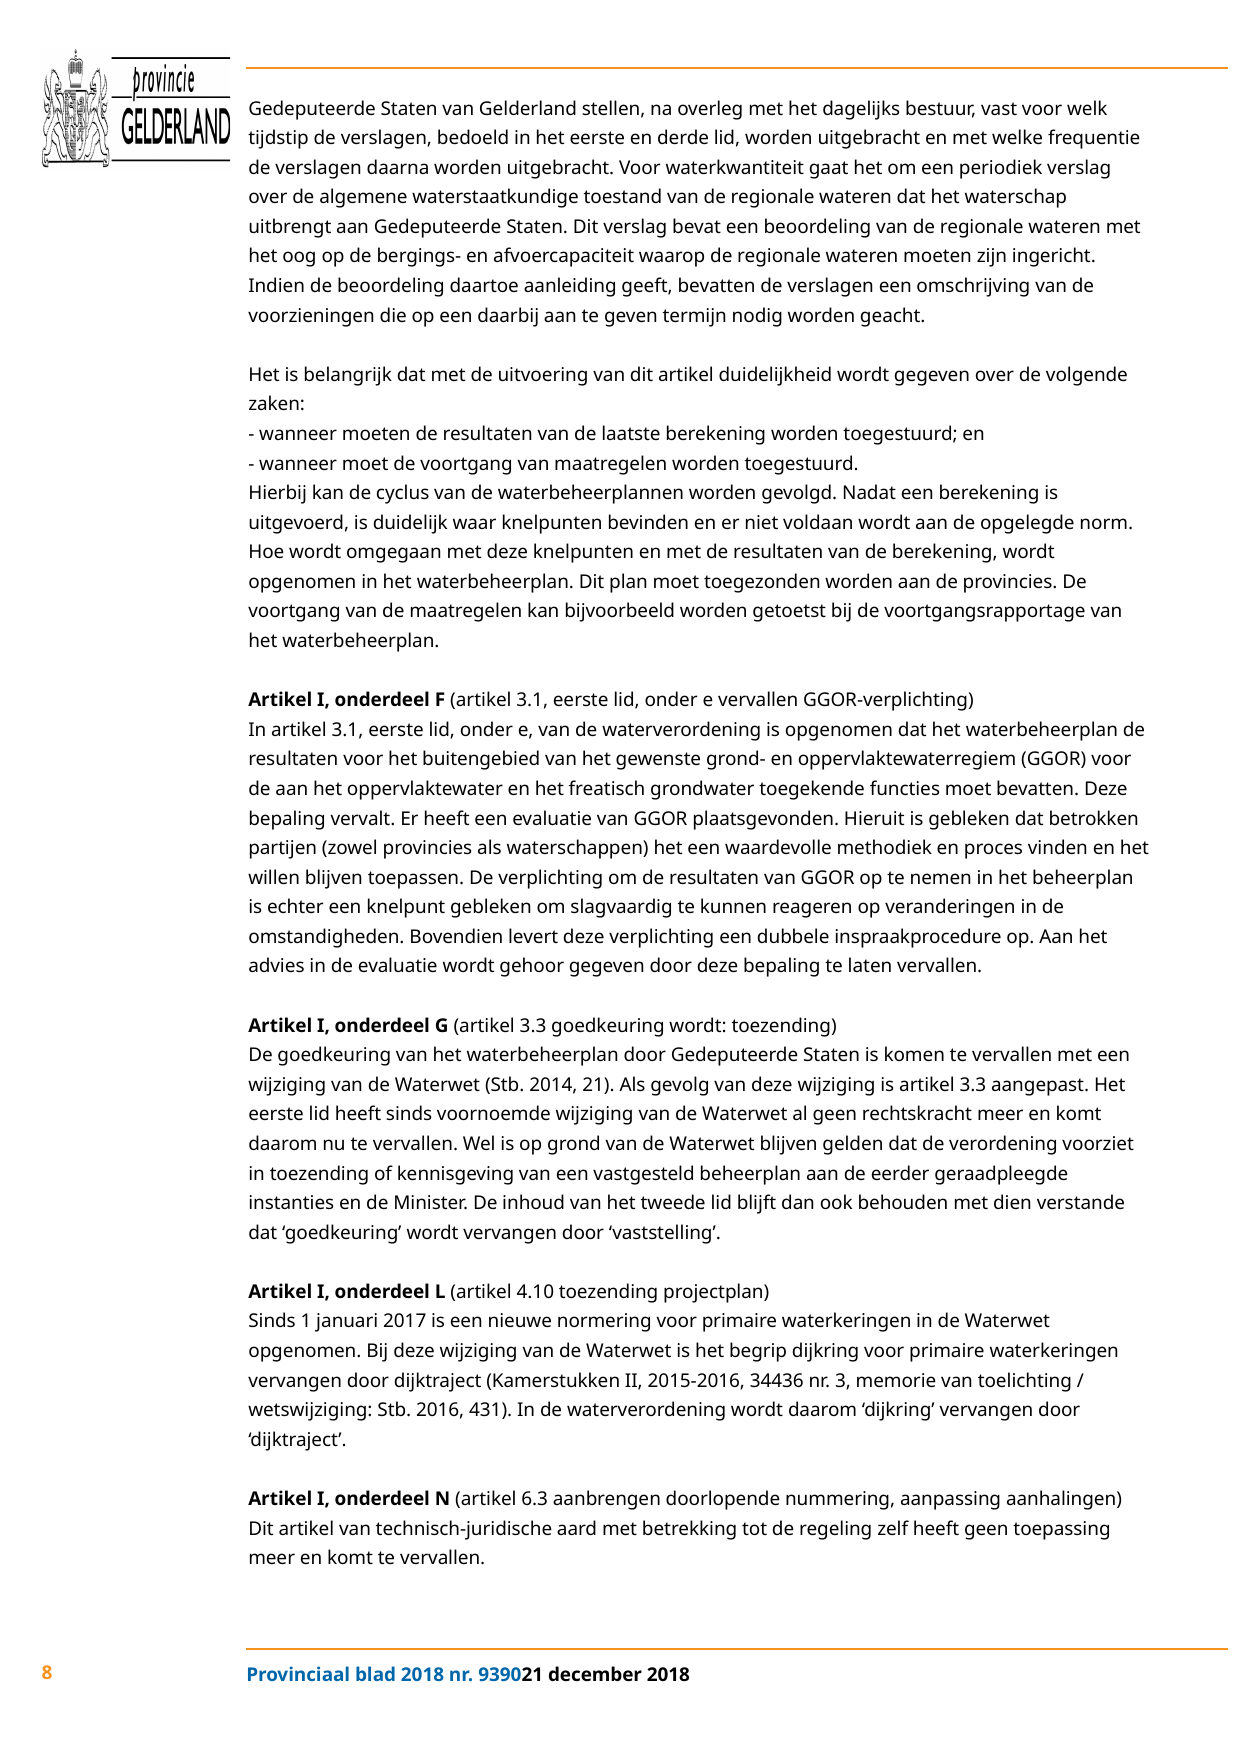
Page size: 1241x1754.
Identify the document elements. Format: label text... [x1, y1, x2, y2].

text - wanneer moeten de resultaten van de laatste berekening worden toegestuurd; en [248, 420, 1152, 446]
text Artikel I, onderdeel G (artikel 3.3 goedkeuring wordt: toezending) [248, 1012, 1152, 1038]
text De goedkeuring van het waterbeheerplan door Gedeputeerde Staten is komen te vervallen met een wijziging van de Waterwet (Stb. 2014, 21). Als gevolg van deze wijziging is artikel 3.3 aangepast. Het eerste lid heeft sinds voornoemde wijziging van de Waterwet al geen rechtskracht meer en komt daarom nu te vervallen. Wel is op grond van de Waterwet blijven gelden dat de verordening voorziet in toezending of kennisgeving van een vastgesteld beheerplan aan de eerder geraadpleegde instanties en de Minister. De inhoud van het tweede lid blijft dan ook behouden met dien verstande dat ‘goedkeuring’ wordt vervangen door ‘vaststelling’. [248, 1041, 1152, 1245]
picture [41, 47, 231, 172]
text Artikel I, onderdeel L (artikel 4.10 toezending projectplan) [248, 1278, 1152, 1304]
text In artikel 3.1, eerste lid, onder e, van de waterverordening is opgenomen dat het waterbeheerplan de resultaten voor het buitengebied van het gewenste grond- en oppervlaktewaterregiem (GGOR) voor de aan het oppervlaktewater en het freatisch grondwater toegekende functies moet bevatten. Deze bepaling vervalt. Er heeft een evaluatie van GGOR plaatsgevonden. Hieruit is gebleken dat betrokken partijen (zowel provincies als waterschappen) het een waardevolle methodiek en proces vinden en het willen blijven toepassen. De verplichting om de resultaten van GGOR op te nemen in het beheerplan is echter een knelpunt gebleken om slagvaardig te kunnen reageren op veranderingen in de omstandigheden. Bovendien levert deze verplichting een dubbele inspraakprocedure op. Aan het advies in de evaluatie wordt gehoor gegeven door deze bepaling te laten vervallen. [248, 716, 1152, 978]
text Gedeputeerde Staten van Gelderland stellen, na overleg met het dagelijks bestuur, vast voor welk tijdstip de verslagen, bedoeld in het eerste en derde lid, worden uitgebracht en met welke frequentie de verslagen daarna worden uitgebracht. Voor waterkwantiteit gaat het om een periodiek verslag over de algemene waterstaatkundige toestand van de regionale wateren dat het waterschap uitbrengt aan Gedeputeerde Staten. Dit verslag bevat een beoordeling van de regionale wateren met het oog op de bergings- en afvoercapaciteit waarop de regionale wateren moeten zijn ingericht. Indien de beoordeling daartoe aanleiding geeft, bevatten de verslagen een omschrijving van de voorzieningen die op een daarbij aan te geven termijn nodig worden geacht. [248, 95, 1152, 328]
text Dit artikel van technisch-juridische aard met betrekking tot de regeling zelf heeft geen toepassing meer en komt te vervallen. [248, 1515, 1152, 1570]
text Artikel I, onderdeel N (artikel 6.3 aanbrengen doorlopende nummering, aanpassing aanhalingen) [248, 1485, 1152, 1511]
text Het is belangrijk dat met de uitvoering van dit artikel duidelijkheid wordt gegeven over de volgende zaken: [248, 361, 1152, 416]
text Hierbij kan de cyclus van de waterbeheerplannen worden gevolgd. Nadat een berekening is uitgevoerd, is duidelijk waar knelpunten bevinden en er niet voldaan wordt aan de opgelegde norm. Hoe wordt omgegaan met deze knelpunten en met de resultaten van de berekening, wordt opgenomen in het waterbeheerplan. Dit plan moet toegezonden worden aan de provincies. De voortgang van de maatregelen kan bijvoorbeeld worden getoetst bij de voortgangsrapportage van het waterbeheerplan. [248, 479, 1152, 653]
text Artikel I, onderdeel F (artikel 3.1, eerste lid, onder e vervallen GGOR-verplichting) [248, 686, 1152, 712]
text - wanneer moet de voortgang van maatregelen worden toegestuurd. [248, 450, 1152, 476]
text Sinds 1 januari 2017 is een nieuwe normering voor primaire waterkeringen in de Waterwet opgenomen. Bij deze wijziging van de Waterwet is het begrip dijkring voor primaire waterkeringen vervangen door dijktraject (Kamerstukken II, 2015-2016, 34436 nr. 3, memorie van toelichting / wetswijziging: Stb. 2016, 431). In de waterverordening wordt daarom ‘dijkring’ vervangen door ‘dijktraject’. [248, 1308, 1152, 1452]
